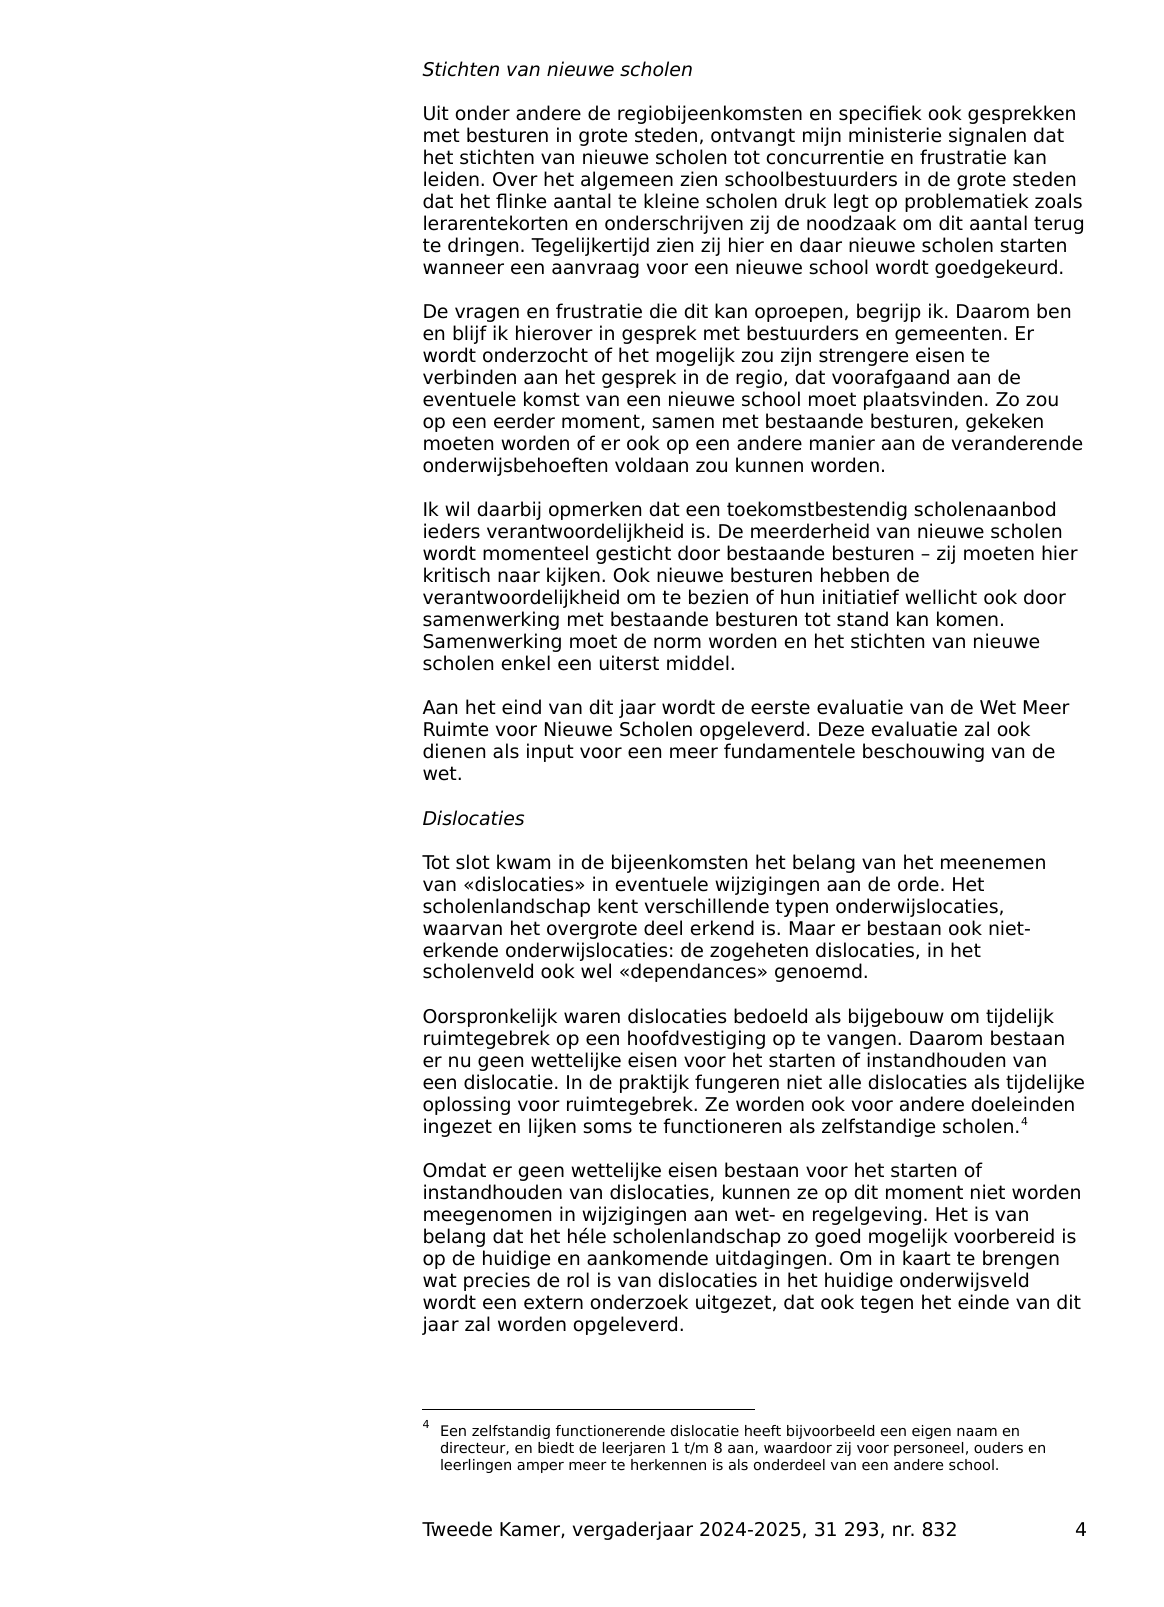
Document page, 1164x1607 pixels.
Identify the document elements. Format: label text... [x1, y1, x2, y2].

text Omdat er geen wettelijke eisen bestaan voor het starten of instandhouden van dislocaties, kunnen ze op dit moment niet worden meegenomen in wijzigingen aan wet- en regelgeving. Het is van belang dat het héle scholenlandschap zo goed mogelijk voorbereid is op de huidige en aankomende uitdagingen. Om in kaart te brengen wat precies de rol is van dislocaties in het huidige onderwijsveld wordt een extern onderzoek uitgezet, dat ook tegen het einde van dit jaar zal worden opgeleverd. [422, 1160, 1087, 1336]
subtitle Stichten van nieuwe scholen [422, 59, 1087, 81]
text Aan het eind van dit jaar wordt de eerste evaluatie van de Wet Meer Ruimte voor Nieuwe Scholen opgeleverd. Deze evaluatie zal ook dienen als input voor een meer fundamentele beschouwing van de wet. [422, 697, 1087, 785]
text De vragen en frustratie die dit kan oproepen, begrijp ik. Daarom ben en blijf ik hierover in gesprek met bestuurders en gemeenten. Er wordt onderzocht of het mogelijk zou zijn strengere eisen te verbinden aan het gesprek in de regio, dat voorafgaand aan de eventuele komst van een nieuwe school moet plaatsvinden. Zo zou op een eerder moment, samen met bestaande besturen, gekeken moeten worden of er ook op een andere manier aan de veranderende onderwijsbehoeften voldaan zou kunnen worden. [422, 301, 1087, 477]
text Uit onder andere de regiobijeenkomsten en specifiek ook gesprekken met besturen in grote steden, ontvangt mijn ministerie signalen dat het stichten van nieuwe scholen tot concurrentie en frustratie kan leiden. Over het algemeen zien schoolbestuurders in de grote steden dat het flinke aantal te kleine scholen druk legt op problematiek zoals lerarentekorten en onderschrijven zij de noodzaak om dit aantal terug te dringen. Tegelijkertijd zien zij hier en daar nieuwe scholen starten wanneer een aanvraag voor een nieuwe school wordt goedgekeurd. [422, 103, 1087, 279]
subtitle Dislocaties [422, 807, 1087, 829]
text Tot slot kwam in de bijeenkomsten het belang van het meenemen van «dislocaties» in eventuele wijzigingen aan de orde. Het scholenlandschap kent verschillende typen onderwijslocaties, waarvan het overgrote deel erkend is. Maar er bestaan ook niet-erkende onderwijslocaties: de zogeheten dislocaties, in het scholenveld ook wel «dependances» genoemd. [422, 852, 1087, 983]
text Oorspronkelijk waren dislocaties bedoeld als bijgebouw om tijdelijk ruimtegebrek op een hoofdvestiging op te vangen. Daarom bestaan er nu geen wettelijke eisen voor het starten of instandhouden van een dislocatie. In de praktijk fungeren niet alle dislocaties als tijdelijke oplossing voor ruimtegebrek. Ze worden ook voor andere doeleinden ingezet en lijken soms te functioneren als zelfstandige scholen. [422, 1006, 1087, 1137]
text Een zelfstandig functionerende dislocatie heeft bijvoorbeeld een eigen naam en directeur, en biedt de leerjaren 1 t/m 8 aan, waardoor zij voor personeel, ouders en leerlingen amper meer te herkennen is als onderdeel van een andere school. [422, 1418, 1087, 1474]
text Ik wil daarbij opmerken dat een toekomstbestendig scholenaanbod ieders verantwoordelijkheid is. De meerderheid van nieuwe scholen wordt momenteel gesticht door bestaande besturen – zij moeten hier kritisch naar kijken. Ook nieuwe besturen hebben de verantwoordelijkheid om te bezien of hun initiatief wellicht ook door samenwerking met bestaande besturen tot stand kan komen. Samenwerking moet de norm worden en het stichten van nieuwe scholen enkel een uiterst middel. [422, 499, 1087, 675]
